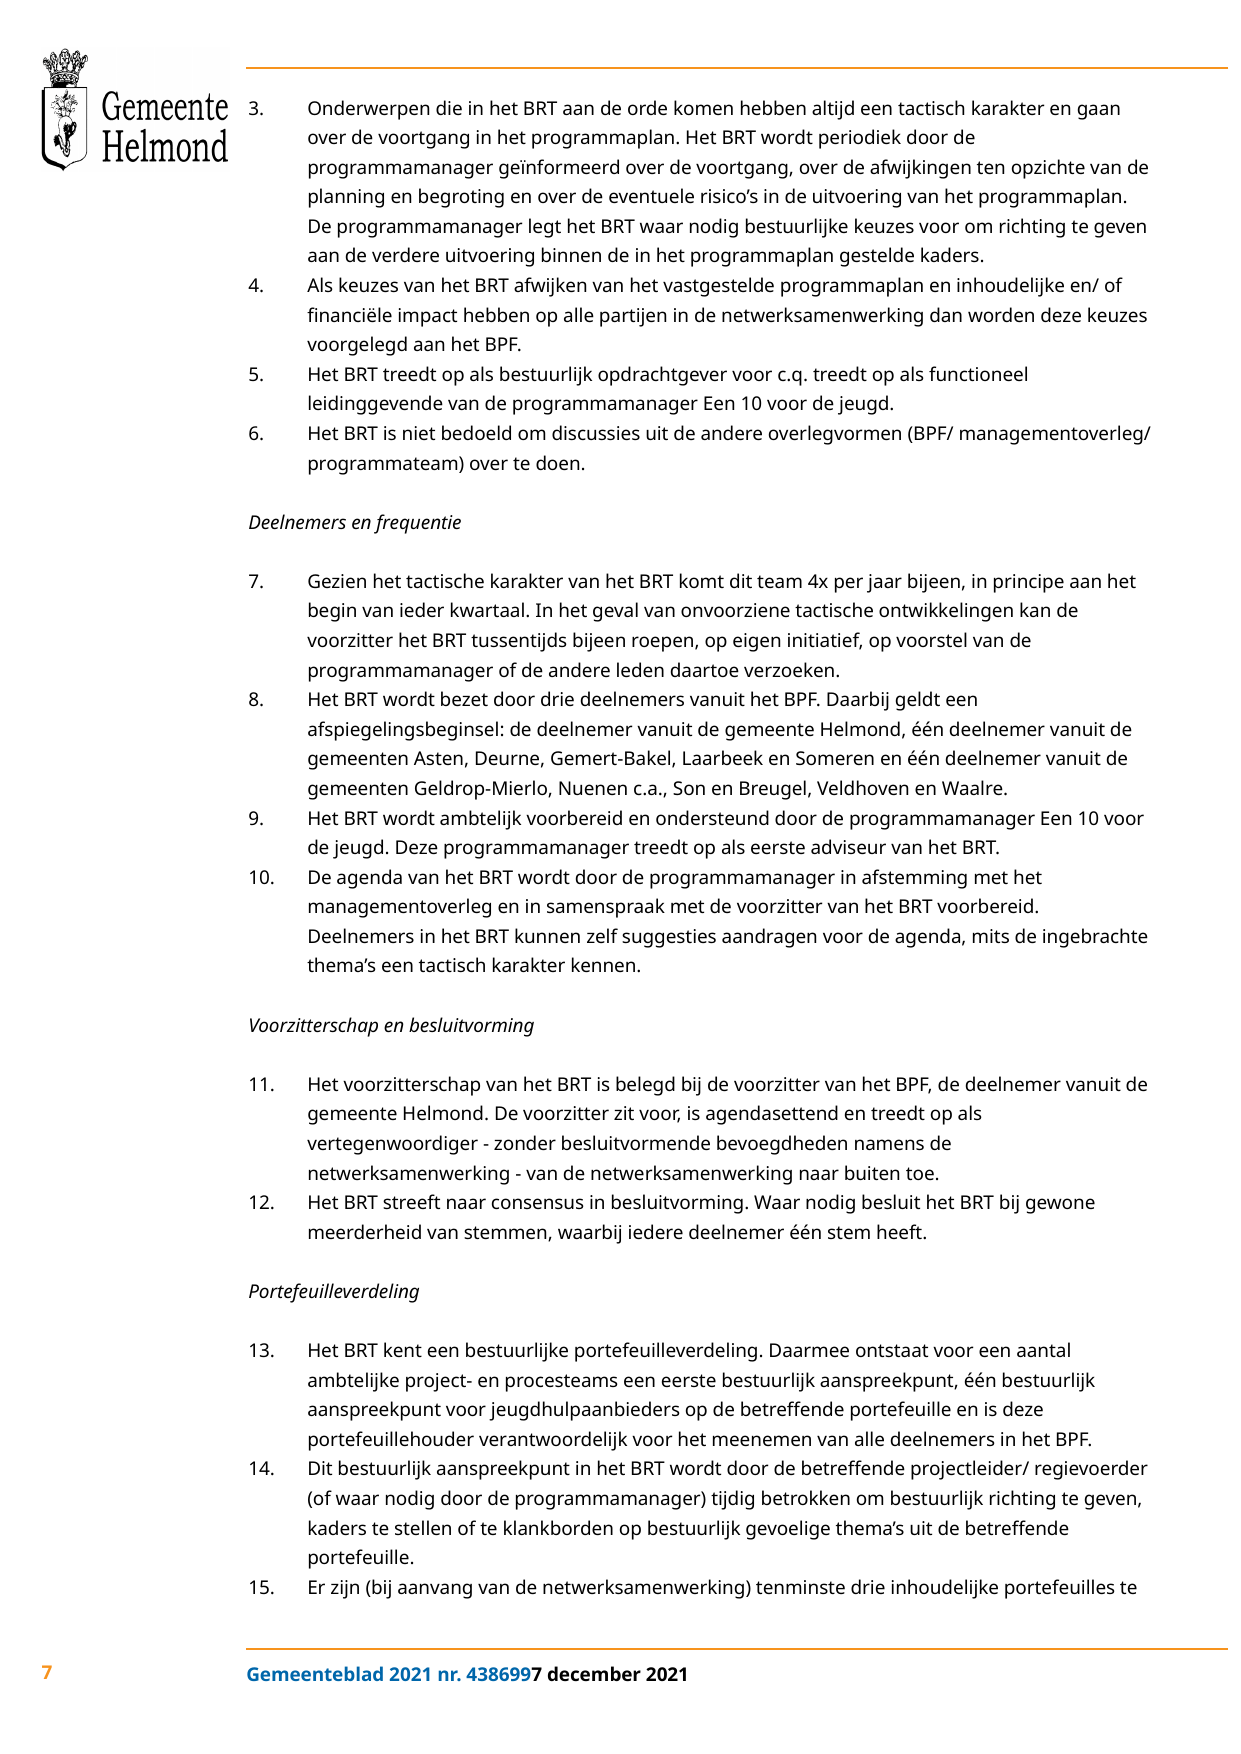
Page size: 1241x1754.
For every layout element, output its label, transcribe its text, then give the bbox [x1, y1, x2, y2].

list Het BRT streeft naar consensus in besluitvorming. Waar nodig besluit het BRT bij gewone meerderheid van stemmen, waarbij iedere deelnemer één stem heeft. [248, 1189, 1152, 1245]
list Het BRT kent een bestuurlijke portefeuilleverdeling. Daarmee ontstaat voor een aantal ambtelijke project- en procesteams een eerste bestuurlijk aanspreekpunt, één bestuurlijk aanspreekpunt voor jeugdhulpaanbieders op de betreffende portefeuille en is deze portefeuillehouder verantwoordelijk voor het meenemen van alle deelnemers in het BPF. [248, 1337, 1152, 1452]
list Gezien het tactische karakter van het BRT komt dit team 4x per jaar bijeen, in principe aan het begin van ieder kwartaal. In het geval van onvoorziene tactische ontwikkelingen kan de voorzitter het BRT tussentijds bijeen roepen, op eigen initiatief, op voorstel van de programmamanager of de andere leden daartoe verzoeken. [248, 568, 1152, 683]
text Deelnemers en frequentie [248, 509, 1152, 535]
list Er zijn (bij aanvang van de netwerksamenwerking) tenminste drie inhoudelijke portefeuilles te [248, 1574, 1152, 1600]
list Het BRT treedt op als bestuurlijk opdrachtgever voor c.q. treedt op als functioneel leidinggevende van de programmamanager Een 10 voor de jeugd. [248, 361, 1152, 416]
list Onderwerpen die in het BRT aan de orde komen hebben altijd een tactisch karakter en gaan over de voortgang in het programmaplan. Het BRT wordt periodiek door de programmamanager geïnformeerd over de voortgang, over de afwijkingen ten opzichte van de planning en begroting en over de eventuele risico’s in de uitvoering van het programmaplan. De programmamanager legt het BRT waar nodig bestuurlijke keuzes voor om richting te geven aan de verdere uitvoering binnen de in het programmaplan gestelde kaders. [248, 95, 1152, 268]
picture [41, 47, 231, 172]
list De agenda van het BRT wordt door de programmamanager in afstemming met het managementoverleg en in samenspraak met de voorzitter van het BRT voorbereid. Deelnemers in het BRT kunnen zelf suggesties aandragen voor de agenda, mits de ingebrachte thema’s een tactisch karakter kennen. [248, 864, 1152, 978]
list Dit bestuurlijk aanspreekpunt in het BRT wordt door de betreffende projectleider/ regievoerder (of waar nodig door de programmamanager) tijdig betrokken om bestuurlijk richting te geven, kaders te stellen of te klankborden op bestuurlijk gevoelige thema’s uit de betreffende portefeuille. [248, 1456, 1152, 1570]
text Portefeuilleverdeling [248, 1278, 1152, 1304]
list Het BRT is niet bedoeld om discussies uit de andere overlegvormen (BPF/ managementoverleg/ programmateam) over te doen. [248, 420, 1152, 476]
text Voorzitterschap en besluitvorming [248, 1012, 1152, 1038]
list Als keuzes van het BRT afwijken van het vastgestelde programmaplan en inhoudelijke en/ of financiële impact hebben op alle partijen in de netwerksamenwerking dan worden deze keuzes voorgelegd aan het BPF. [248, 272, 1152, 357]
list Het BRT wordt ambtelijk voorbereid en ondersteund door de programmamanager Een 10 voor de jeugd. Deze programmamanager treedt op als eerste adviseur van het BRT. [248, 805, 1152, 860]
list Het voorzitterschap van het BRT is belegd bij de voorzitter van het BPF, de deelnemer vanuit de gemeente Helmond. De voorzitter zit voor, is agendasettend en treedt op als vertegenwoordiger - zonder besluitvormende bevoegdheden namens de netwerksamenwerking - van de netwerksamenwerking naar buiten toe. [248, 1071, 1152, 1186]
list Het BRT wordt bezet door drie deelnemers vanuit het BPF. Daarbij geldt een afspiegelingsbeginsel: de deelnemer vanuit de gemeente Helmond, één deelnemer vanuit de gemeenten Asten, Deurne, Gemert-Bakel, Laarbeek en Someren en één deelnemer vanuit de gemeenten Geldrop-Mierlo, Nuenen c.a., Son en Breugel, Veldhoven en Waalre. [248, 686, 1152, 801]
